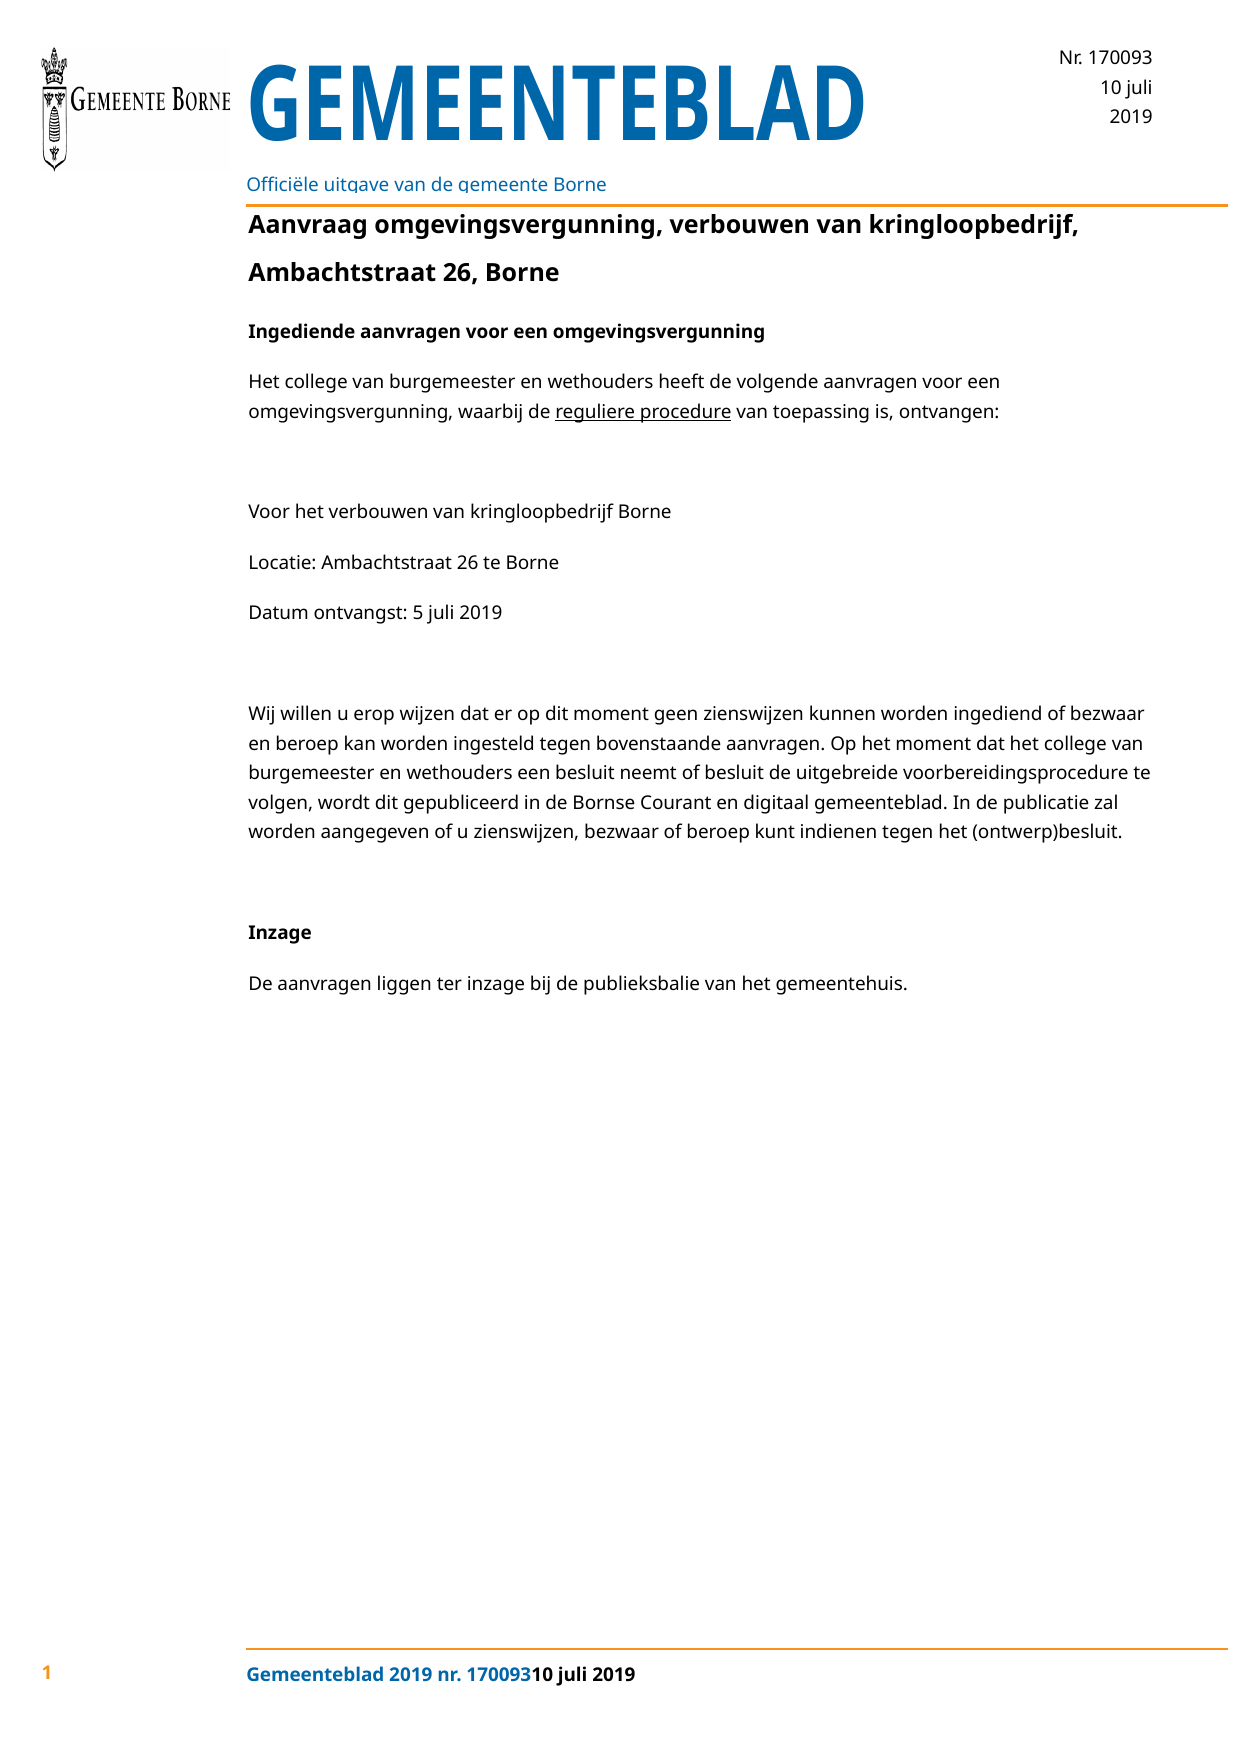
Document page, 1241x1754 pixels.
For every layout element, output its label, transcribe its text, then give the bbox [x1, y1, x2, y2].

text Ingediende aanvragen voor een omgevingsvergunning [248, 318, 1152, 344]
text Voor het verbouwen van kringloopbedrijf Borne [248, 499, 1152, 524]
text Datum ontvangst: 5 juli 2019 [248, 599, 1152, 625]
text Het college van burgemeester en wethouders heeft de volgende aanvragen voor een omgevingsvergunning, waarbij de reguliere procedure van toepassing is, ontvangen: [248, 368, 1152, 424]
text De aanvragen liggen ter inzage bij de publieksbalie van het gemeentehuis. [248, 970, 1152, 996]
text Locatie: Ambachtstraat 26 te Borne [248, 549, 1152, 575]
text Aanvraag omgevingsvergunning, verbouwen van kringloopbedrijf, Ambachtstraat 26, Borne [248, 207, 1152, 288]
text Inzage [248, 919, 1152, 945]
text Wij willen u erop wijzen dat er op dit moment geen zienswijzen kunnen worden ingediend of bezwaar en beroep kan worden ingesteld tegen bovenstaande aanvragen. Op het moment dat het college van burgemeester en wethouders een besluit neemt of besluit de uitgebreide voorbereidingsprocedure te volgen, wordt dit gepubliceerd in de Bornse Courant en digitaal gemeenteblad. In de publicatie zal worden aangegeven of u zienswijzen, bezwaar of beroep kunt indienen tegen het (ontwerp)besluit. [248, 700, 1152, 844]
picture [41, 47, 231, 172]
